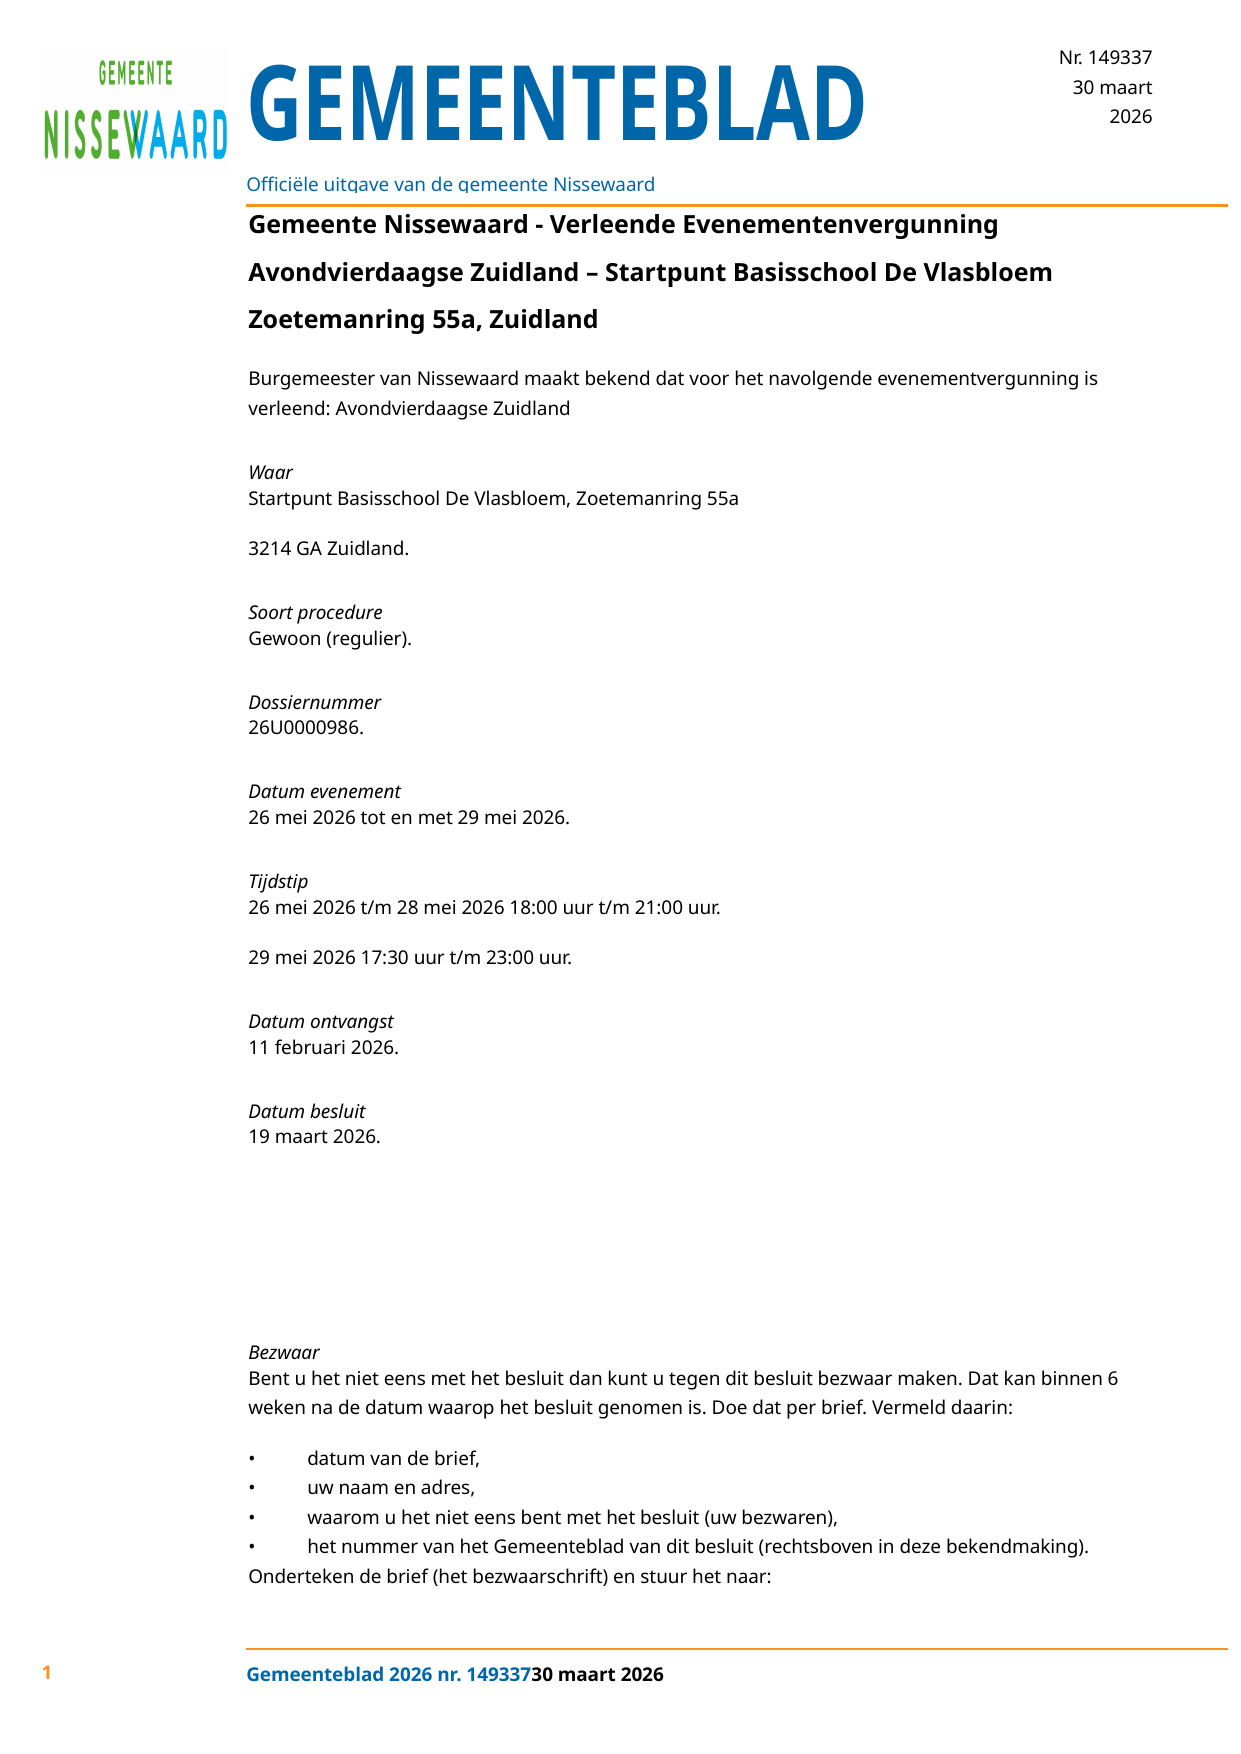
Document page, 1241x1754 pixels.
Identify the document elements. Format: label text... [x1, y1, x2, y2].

list waarom u het niet eens bent met het besluit (uw bezwaren), [248, 1504, 1152, 1529]
text Datum besluit [248, 1098, 1152, 1124]
text Dossiernummer [248, 689, 1152, 714]
text Gemeente Nissewaard - Verleende Evenementenvergunning Avondvierdaagse Zuidland – Startpunt Basisschool De Vlasbloem Zoetemanring 55a, Zuidland [248, 207, 1152, 336]
text 26U0000986. [248, 714, 1152, 740]
text Startpunt Basisschool De Vlasbloem, Zoetemanring 55a [248, 485, 1152, 511]
text Datum ontvangst [248, 1008, 1152, 1034]
picture [41, 47, 231, 172]
text 26 mei 2026 tot en met 29 mei 2026. [248, 804, 1152, 830]
list uw naam en adres, [248, 1474, 1152, 1500]
text Tijdstip [248, 868, 1152, 894]
text 19 maart 2026. [248, 1124, 1152, 1149]
text Bezwaar [248, 1339, 1152, 1365]
text Burgemeester van Nissewaard maakt bekend dat voor het navolgende evenementvergunning is verleend: Avondvierdaagse Zuidland [248, 366, 1152, 421]
text Soort procedure [248, 599, 1152, 625]
text Onderteken de brief (het bezwaarschrift) en stuur het naar: [248, 1563, 1152, 1589]
text Bent u het niet eens met het besluit dan kunt u tegen dit besluit bezwaar maken. Dat kan binnen 6 weken na de datum waarop het besluit genomen is. Doe dat per brief. Vermeld daarin: [248, 1365, 1152, 1420]
list het nummer van het Gemeenteblad van dit besluit (rechtsboven in deze bekendmaking). [248, 1533, 1152, 1559]
text Datum evenement [248, 778, 1152, 804]
text 3214 GA Zuidland. [248, 535, 1152, 561]
text Gewoon (regulier). [248, 625, 1152, 651]
text 11 februari 2026. [248, 1034, 1152, 1060]
list datum van de brief, [248, 1445, 1152, 1470]
text 26 mei 2026 t/m 28 mei 2026 18:00 uur t/m 21:00 uur. [248, 894, 1152, 920]
text Waar [248, 459, 1152, 485]
text 29 mei 2026 17:30 uur t/m 23:00 uur. [248, 944, 1152, 970]
